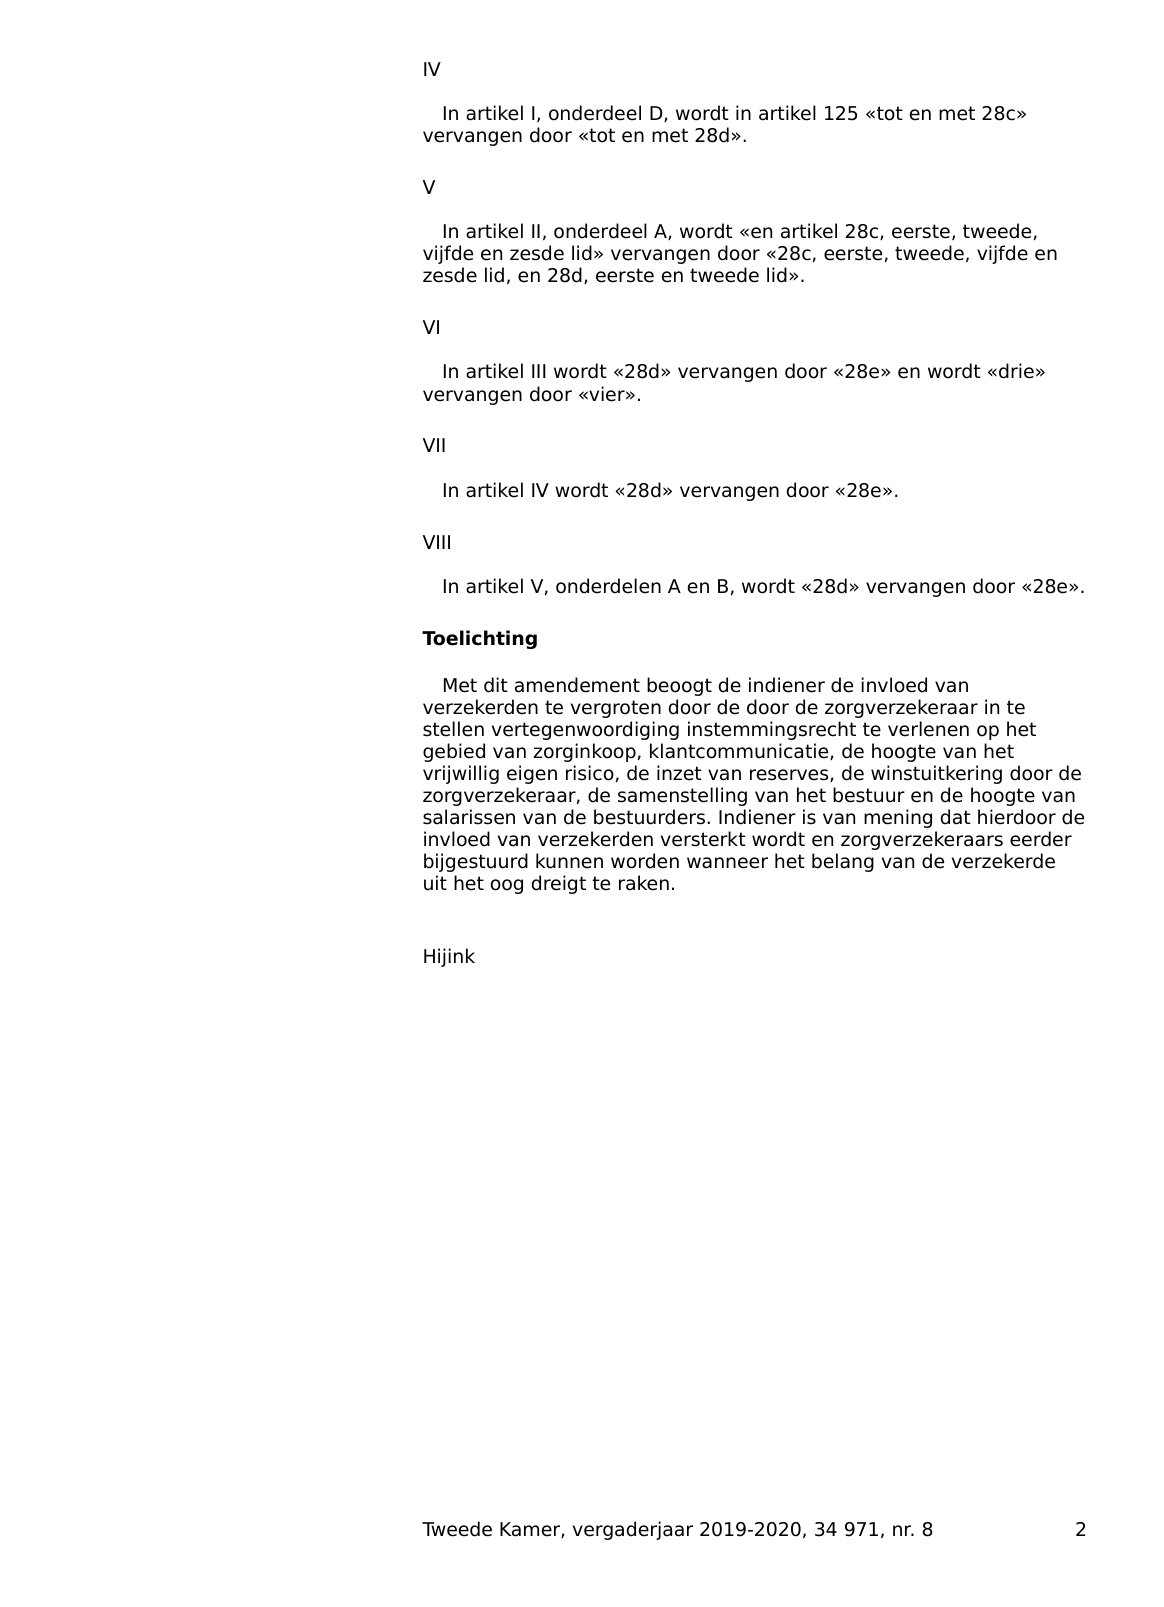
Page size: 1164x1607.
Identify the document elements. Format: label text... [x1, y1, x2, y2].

subtitle VI [422, 317, 1087, 339]
text In artikel V, onderdelen A en B, wordt «28d» vervangen door «28e». [422, 576, 1087, 598]
text In artikel IV wordt «28d» vervangen door «28e». [422, 479, 1087, 502]
text Hijink [422, 924, 1087, 968]
subtitle IV [422, 59, 1087, 81]
text In artikel II, onderdeel A, wordt «en artikel 28c, eerste, tweede, vijfde en zesde lid» vervangen door «28c, eerste, tweede, vijfde en zesde lid, en 28d, eerste en tweede lid». [422, 221, 1087, 287]
subtitle VII [422, 435, 1087, 457]
text Met dit amendement beoogt de indiener de invloed van verzekerden te vergroten door de door de zorgverzekeraar in te stellen vertegenwoordiging instemmingsrecht te verlenen op het gebied van zorginkoop, klantcommunicatie, de hoogte van het vrijwillig eigen risico, de inzet van reserves, de winstuitkering door de zorgverzekeraar, de samenstelling van het bestuur en de hoogte van salarissen van de bestuurders. Indiener is van mening dat hierdoor de invloed van verzekerden versterkt wordt en zorgverzekeraars eerder bijgestuurd kunnen worden wanneer het belang van de verzekerde uit het oog dreigt te raken. [422, 675, 1087, 894]
subtitle VIII [422, 532, 1087, 553]
subtitle V [422, 177, 1087, 199]
text In artikel I, onderdeel D, wordt in artikel 125 «tot en met 28c» vervangen door «tot en met 28d». [422, 103, 1087, 147]
text In artikel III wordt «28d» vervangen door «28e» en wordt «drie» vervangen door «vier». [422, 361, 1087, 405]
subtitle Toelichting [422, 628, 1087, 650]
